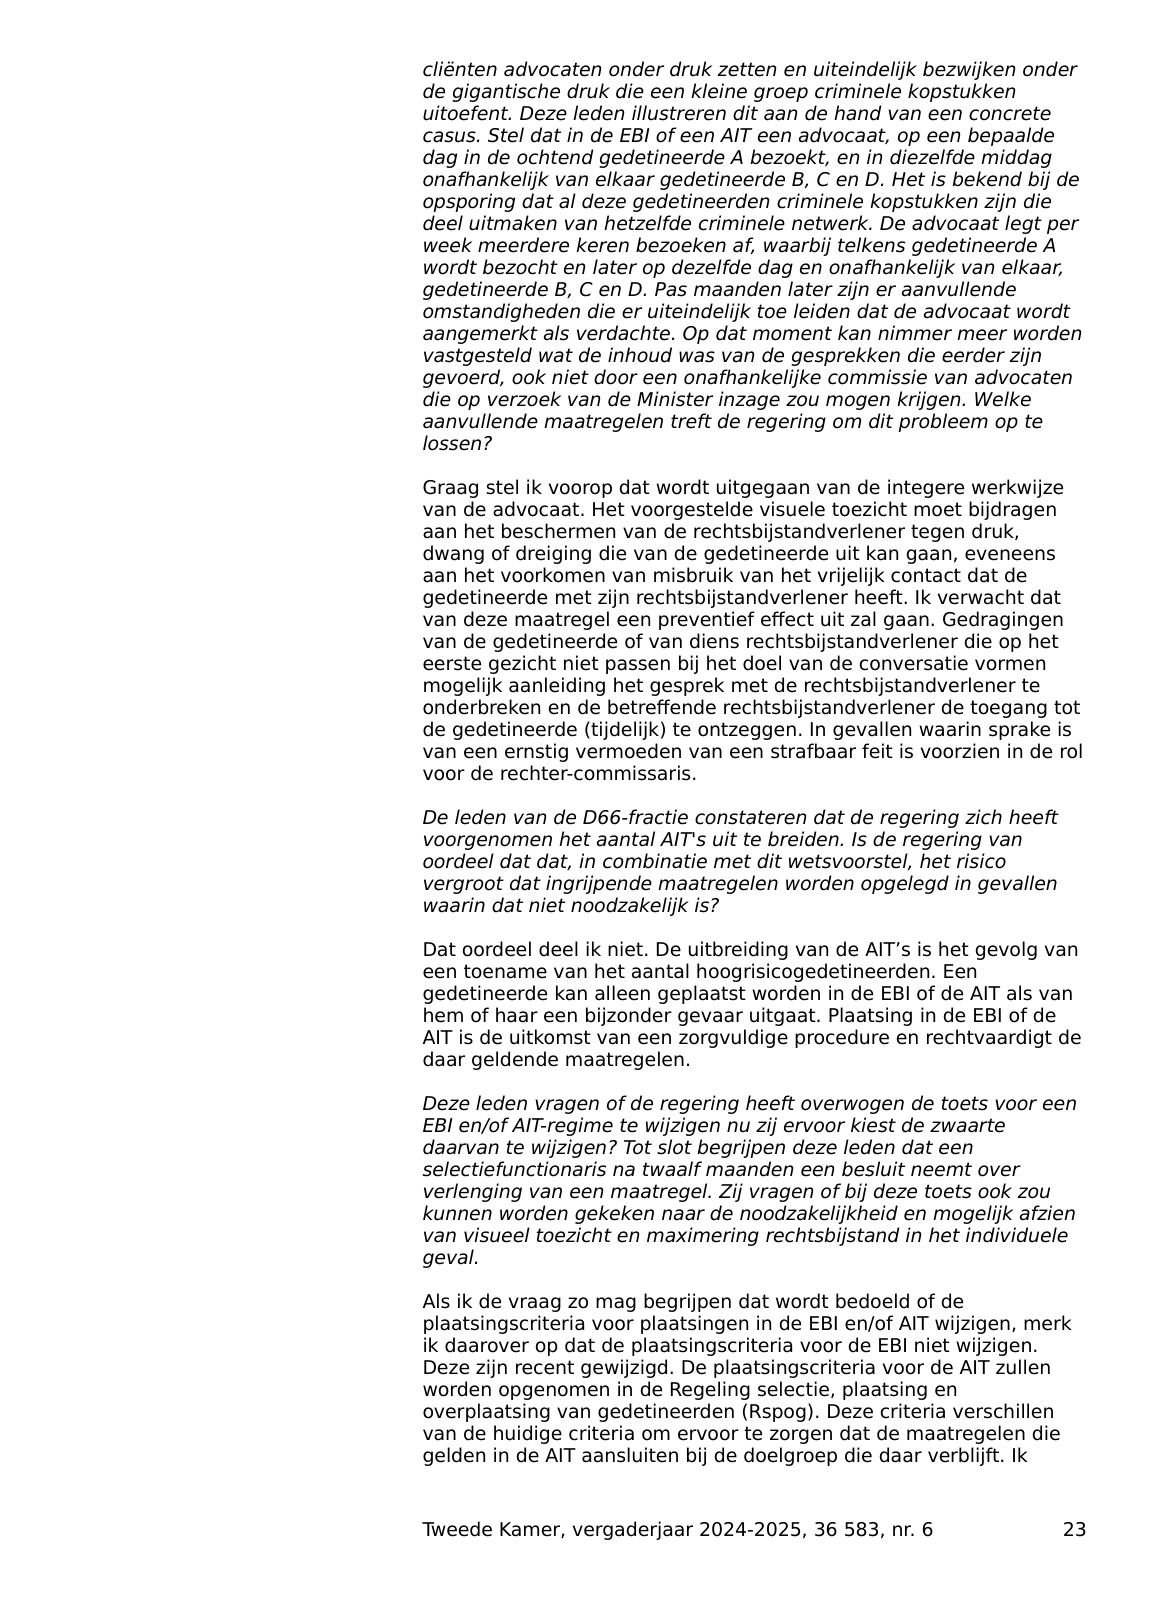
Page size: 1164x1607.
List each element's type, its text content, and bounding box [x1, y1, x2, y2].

text cliënten advocaten onder druk zetten en uiteindelijk bezwijken onder de gigantische druk die een kleine groep criminele kopstukken uitoefent. Deze leden illustreren dit aan de hand van een concrete casus. Stel dat in de EBI of een AIT een advocaat, op een bepaalde dag in de ochtend gedetineerde A bezoekt, en in diezelfde middag onafhankelijk van elkaar gedetineerde B, C en D. Het is bekend bij de opsporing dat al deze gedetineerden criminele kopstukken zijn die deel uitmaken van hetzelfde criminele netwerk. De advocaat legt per week meerdere keren bezoeken af, waarbij telkens gedetineerde A wordt bezocht en later op dezelfde dag en onafhankelijk van elkaar, gedetineerde B, C en D. Pas maanden later zijn er aanvullende omstandigheden die er uiteindelijk toe leiden dat de advocaat wordt aangemerkt als verdachte. Op dat moment kan nimmer meer worden vastgesteld wat de inhoud was van de gesprekken die eerder zijn gevoerd, ook niet door een onafhankelijke commissie van advocaten die op verzoek van de Minister inzage zou mogen krijgen. Welke aanvullende maatregelen treft de regering om dit probleem op te lossen? [422, 59, 1087, 455]
text Graag stel ik voorop dat wordt uitgegaan van de integere werkwijze van de advocaat. Het voorgestelde visuele toezicht moet bijdragen aan het beschermen van de rechtsbijstandverlener tegen druk, dwang of dreiging die van de gedetineerde uit kan gaan, eveneens aan het voorkomen van misbruik van het vrijelijk contact dat de gedetineerde met zijn rechtsbijstandverlener heeft. Ik verwacht dat van deze maatregel een preventief effect uit zal gaan. Gedragingen van de gedetineerde of van diens rechtsbijstandverlener die op het eerste gezicht niet passen bij het doel van de conversatie vormen mogelijk aanleiding het gesprek met de rechtsbijstandverlener te onderbreken en de betreffende rechtsbijstandverlener de toegang tot de gedetineerde (tijdelijk) te ontzeggen. In gevallen waarin sprake is van een ernstig vermoeden van een strafbaar feit is voorzien in de rol voor de rechter-commissaris. [422, 477, 1087, 784]
text Deze leden vragen of de regering heeft overwogen de toets voor een EBI en/of AIT-regime te wijzigen nu zij ervoor kiest de zwaarte daarvan te wijzigen? Tot slot begrijpen deze leden dat een selectiefunctionaris na twaalf maanden een besluit neemt over verlenging van een maatregel. Zij vragen of bij deze toets ook zou kunnen worden gekeken naar de noodzakelijkheid en mogelijk afzien van visueel toezicht en maximering rechtsbijstand in het individuele geval. [422, 1093, 1087, 1269]
text Als ik de vraag zo mag begrijpen dat wordt bedoeld of de plaatsingscriteria voor plaatsingen in de EBI en/of AIT wijzigen, merk ik daarover op dat de plaatsingscriteria voor de EBI niet wijzigen. Deze zijn recent gewijzigd. De plaatsingscriteria voor de AIT zullen worden opgenomen in de Regeling selectie, plaatsing en overplaatsing van gedetineerden (Rspog). Deze criteria verschillen van de huidige criteria om ervoor te zorgen dat de maatregelen die gelden in de AIT aansluiten bij de doelgroep die daar verblijft. Ik [422, 1291, 1087, 1467]
text Dat oordeel deel ik niet. De uitbreiding van de AIT’s is het gevolg van een toename van het aantal hoogrisicogedetineerden. Een gedetineerde kan alleen geplaatst worden in de EBI of de AIT als van hem of haar een bijzonder gevaar uitgaat. Plaatsing in de EBI of de AIT is de uitkomst van een zorgvuldige procedure en rechtvaardigt de daar geldende maatregelen. [422, 939, 1087, 1071]
text De leden van de D66-fractie constateren dat de regering zich heeft voorgenomen het aantal AIT's uit te breiden. Is de regering van oordeel dat dat, in combinatie met dit wetsvoorstel, het risico vergroot dat ingrijpende maatregelen worden opgelegd in gevallen waarin dat niet noodzakelijk is? [422, 807, 1087, 917]
